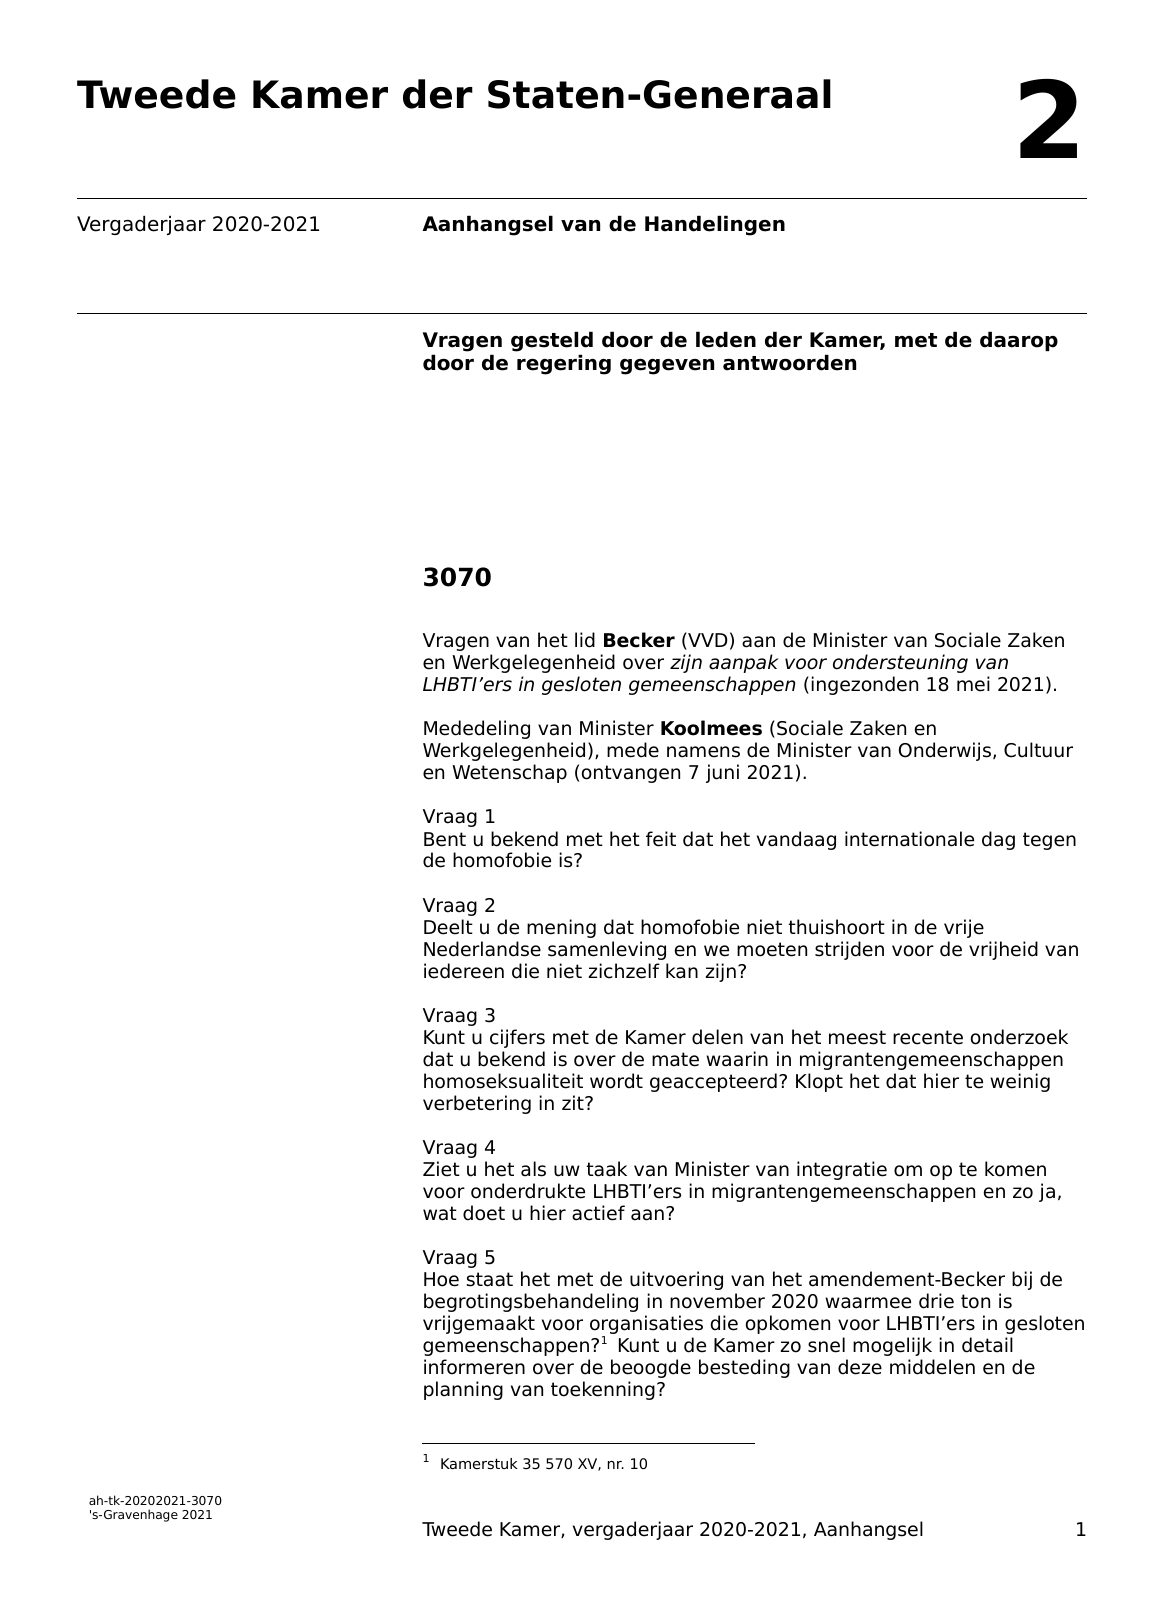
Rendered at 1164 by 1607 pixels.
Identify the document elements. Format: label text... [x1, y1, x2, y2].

text Deelt u de mening dat homofobie niet thuishoort in de vrije Nederlandse samenleving en we moeten strijden voor de vrijheid van iedereen die niet zichzelf kan zijn? [422, 917, 1087, 982]
text Bent u bekend met het feit dat het vandaag internationale dag tegen de homofobie is? [422, 828, 1087, 872]
text Vraag 5 [422, 1247, 1087, 1269]
text Vraag 3 [422, 1005, 1087, 1027]
text Ziet u het als uw taak van Minister van integratie om op te komen voor onderdrukte LHBTI’ers in migrantengemeenschappen en zo ja, wat doet u hier actief aan? [422, 1159, 1087, 1225]
text Hoe staat het met de uitvoering van het amendement-Becker bij de begrotingsbehandeling in november 2020 waarmee drie ton is vrijgemaakt voor organisaties die opkomen voor LHBTI’ers in gesloten gemeenschappen? Kunt u de Kamer zo snel mogelijk in detail informeren over de beoogde besteding van deze middelen en de planning van toekenning? [422, 1269, 1087, 1401]
text Kamerstuk 35 570 XV, nr. 10 [422, 1452, 1087, 1474]
table_cell Vergaderjaar 2020-2021 [77, 199, 422, 313]
table_cell Vragen gesteld door de leden der Kamer, met de daarop door de regering gegeven antwoorden [422, 314, 1087, 375]
text 's-Gravenhage 2021 [88, 1508, 323, 1522]
text Vraag 4 [422, 1137, 1087, 1159]
text ah-tk-20202021-3070 [88, 1494, 323, 1508]
text Kunt u cijfers met de Kamer delen van het meest recente onderzoek dat u bekend is over de mate waarin in migrantengemeenschappen homoseksualiteit wordt geaccepteerd? Klopt het dat hier te weinig verbetering in zit? [422, 1027, 1087, 1114]
text 3070 [422, 563, 1087, 592]
text Vragen van het lid Becker (VVD) aan de Minister van Sociale Zaken en Werkgelegenheid over zijn aanpak voor ondersteuning van LHBTI’ers in gesloten gemeenschappen (ingezonden 18 mei 2021). [422, 630, 1087, 696]
text Mededeling van Minister Koolmees (Sociale Zaken en Werkgelegenheid), mede namens de Minister van Onderwijs, Cultuur en Wetenschap (ontvangen 7 juni 2021). [422, 718, 1087, 784]
text Vraag 2 [422, 894, 1087, 917]
table_header 2 [886, 59, 1087, 198]
text Vraag 1 [422, 806, 1087, 828]
table_cell [77, 314, 422, 375]
table_cell Aanhangsel van de Handelingen [422, 199, 1087, 313]
table_header Tweede Kamer der Staten-Generaal [77, 59, 886, 198]
